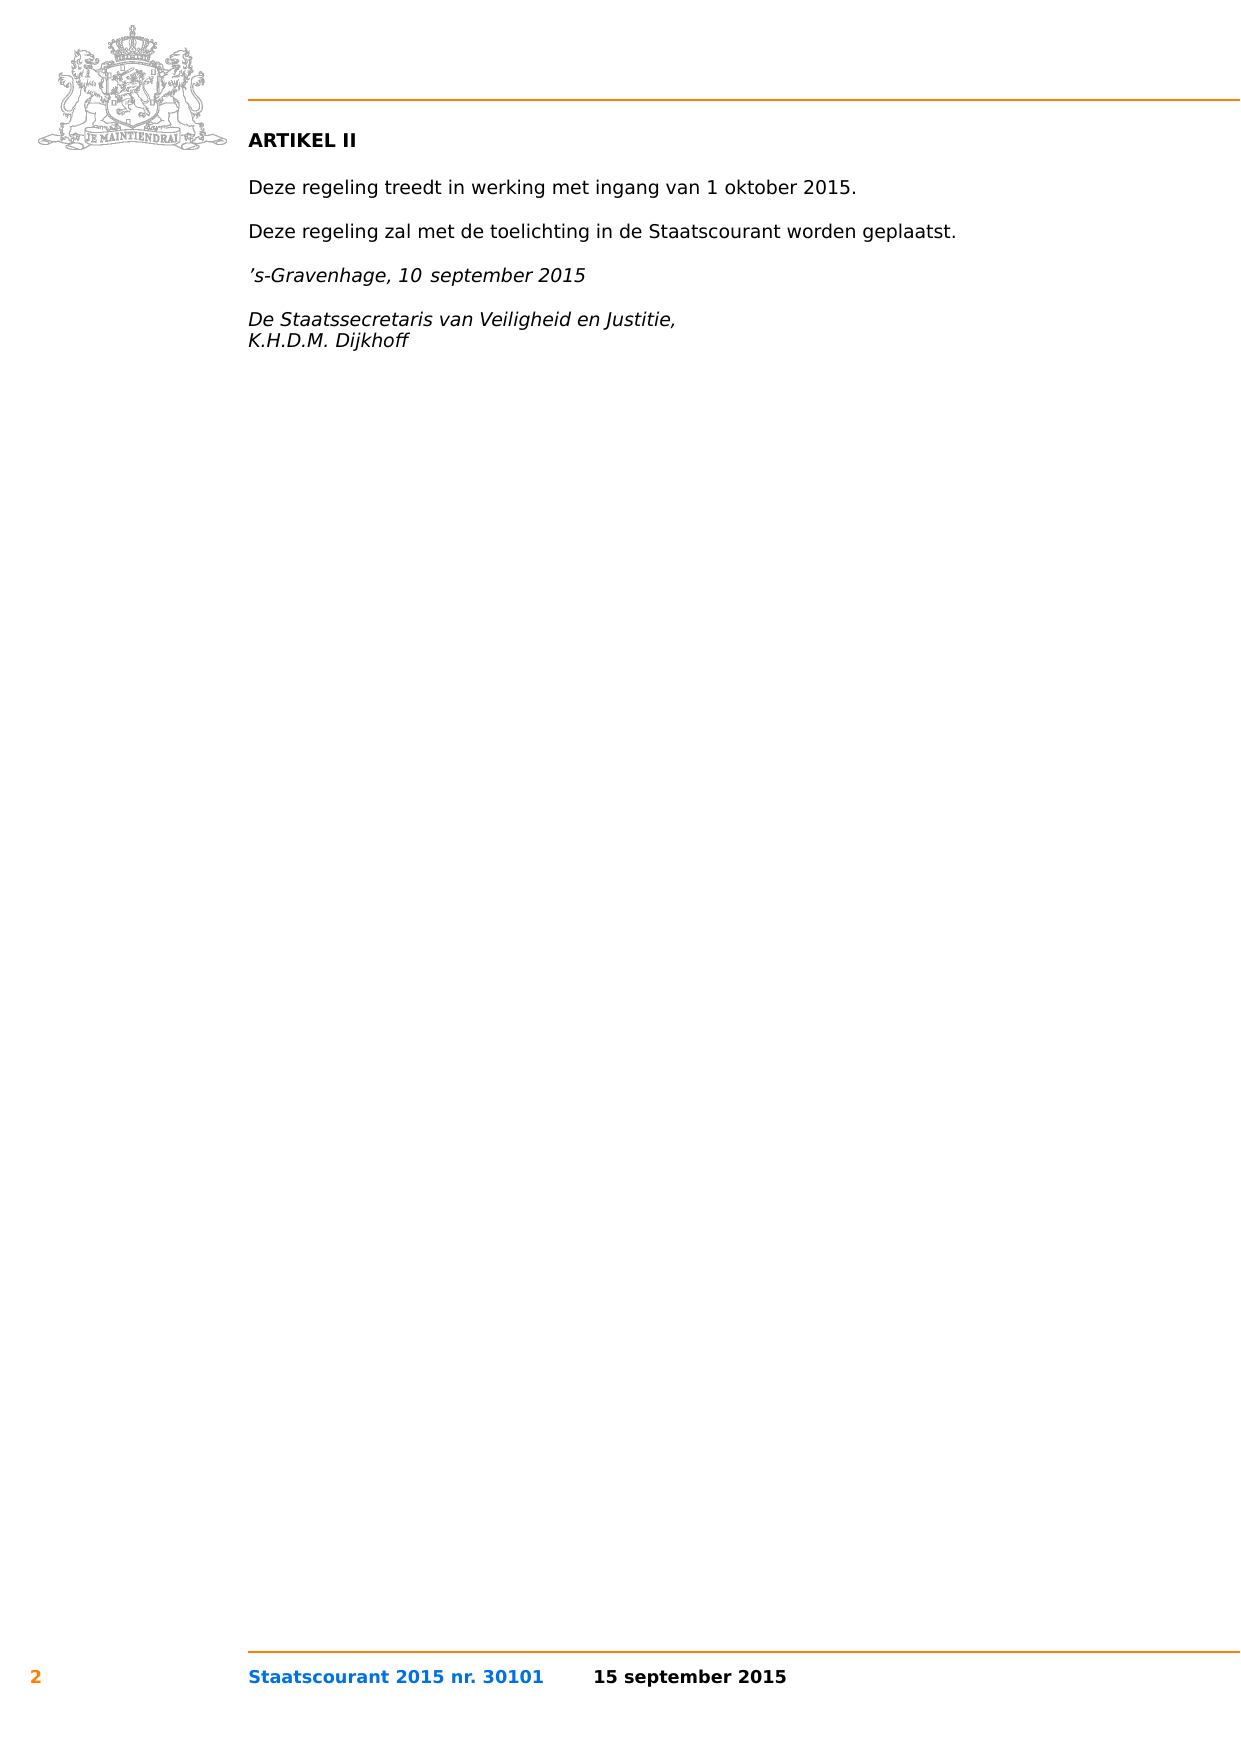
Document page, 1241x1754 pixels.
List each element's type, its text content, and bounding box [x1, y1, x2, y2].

text De Staatssecretaris van Veiligheid en Justitie, K.H.D.M. Dijkhoff [248, 308, 1163, 352]
subtitle ARTIKEL II [248, 130, 1163, 152]
text Deze regeling zal met de toelichting in de Staatscourant worden geplaatst. [248, 221, 1163, 243]
picture [38, 25, 227, 150]
text Deze regeling treedt in werking met ingang van 1 oktober 2015. [248, 177, 1163, 199]
text ’s-Gravenhage, 10 september 2015 [248, 264, 1163, 287]
